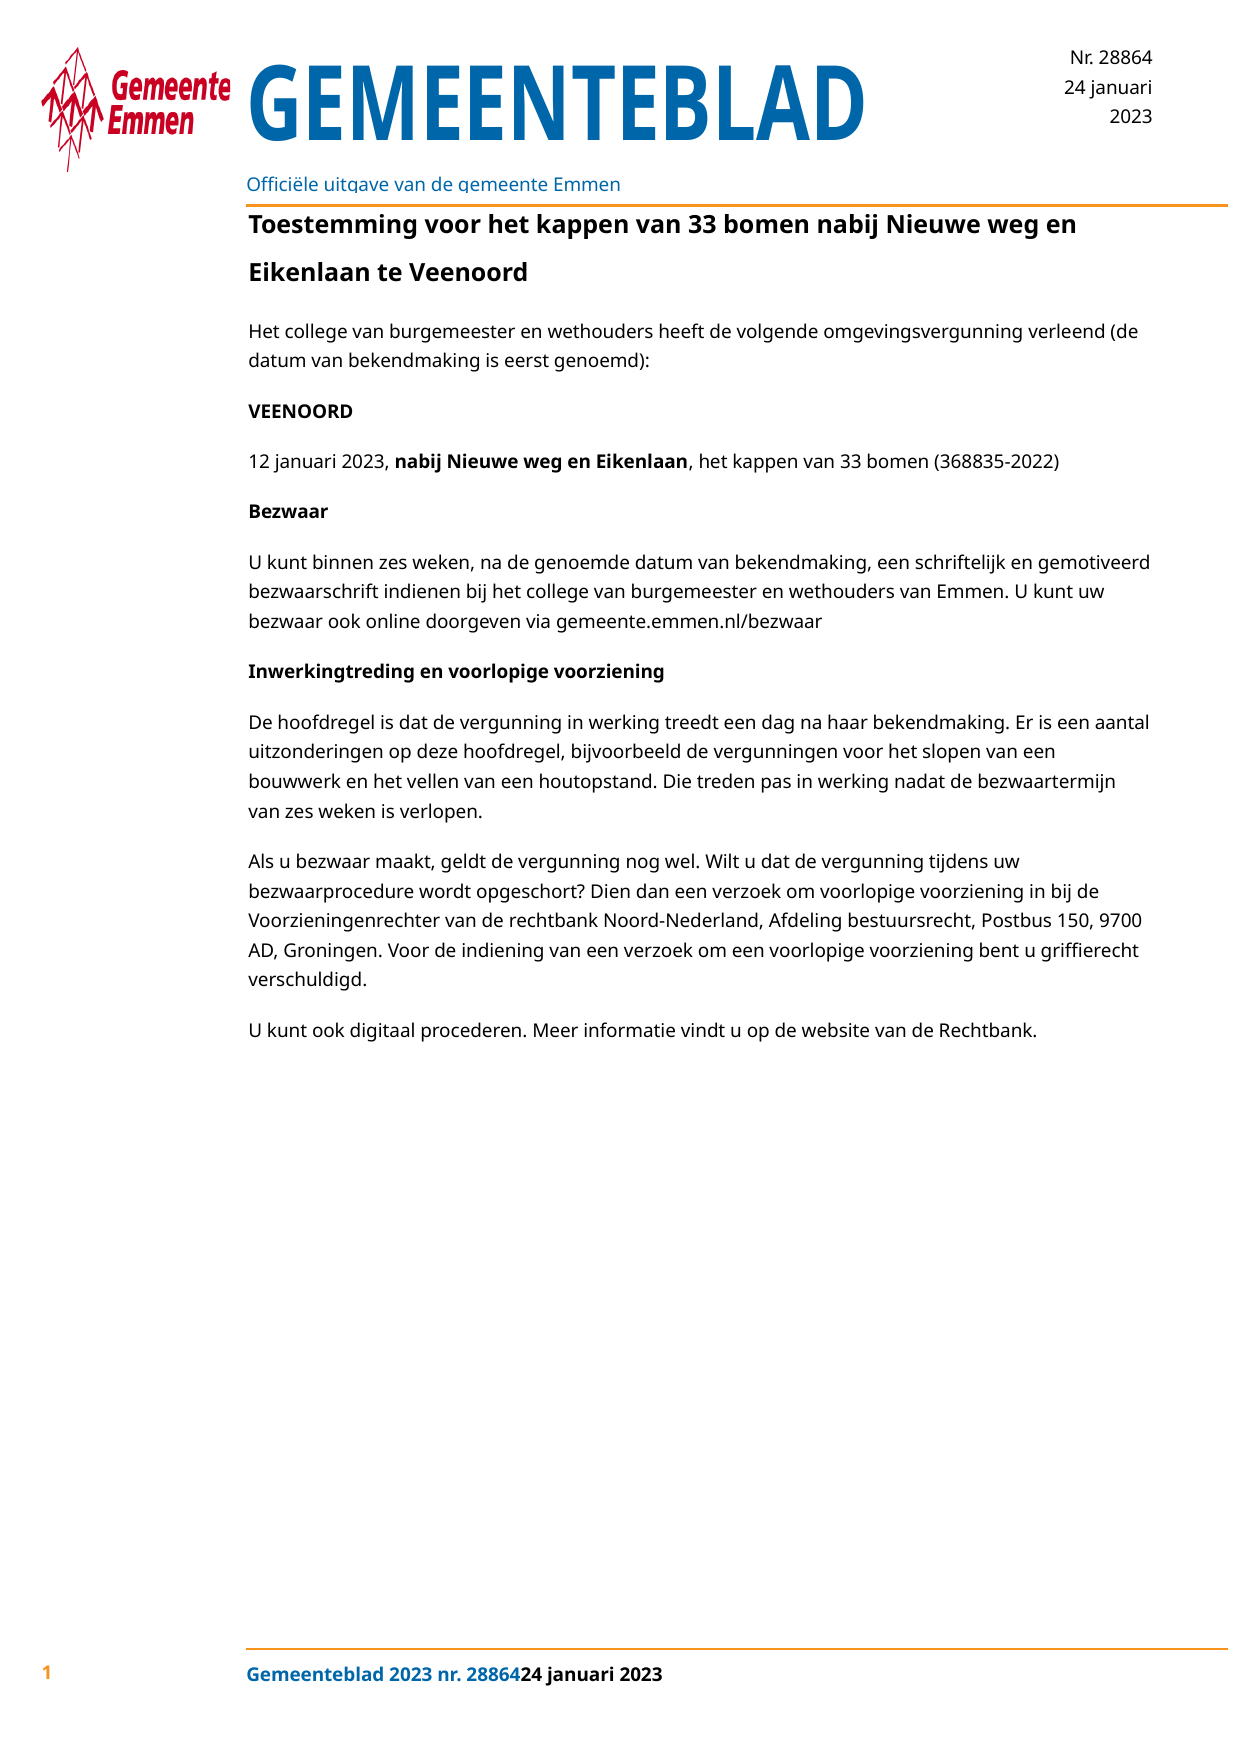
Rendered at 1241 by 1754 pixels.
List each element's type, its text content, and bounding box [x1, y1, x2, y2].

text Bezwaar [248, 499, 1152, 524]
text Het college van burgemeester en wethouders heeft de volgende omgevingsvergunning verleend (de datum van bekendmaking is eerst genoemd): [248, 318, 1152, 373]
text Als u bezwaar maakt, geldt de vergunning nog wel. Wilt u dat de vergunning tijdens uw bezwaarprocedure wordt opgeschort? Dien dan een verzoek om voorlopige voorziening in bij de Voorzieningenrechter van de rechtbank Noord-Nederland, Afdeling bestuursrecht, Postbus 150, 9700 AD, Groningen. Voor de indiening van een verzoek om een voorlopige voorziening bent u griffierecht verschuldigd. [248, 848, 1152, 992]
text U kunt ook digitaal procederen. Meer informatie vindt u op de website van de Rechtbank. [248, 1017, 1152, 1043]
text U kunt binnen zes weken, na de genoemde datum van bekendmaking, een schriftelijk en gemotiveerd bezwaarschrift indienen bij het college van burgemeester en wethouders van Emmen. U kunt uw bezwaar ook online doorgeven via gemeente.emmen.nl/bezwaar [248, 549, 1152, 634]
picture [41, 47, 231, 172]
text Inwerkingtreding en voorlopige voorziening [248, 659, 1152, 684]
text VEENOORD [248, 398, 1152, 424]
text De hoofdregel is dat de vergunning in werking treedt een dag na haar bekendmaking. Er is een aantal uitzonderingen op deze hoofdregel, bijvoorbeeld de vergunningen voor het slopen van een bouwwerk en het vellen van een houtopstand. Die treden pas in werking nadat de bezwaartermijn van zes weken is verlopen. [248, 709, 1152, 824]
text 12 januari 2023, nabij Nieuwe weg en Eikenlaan, het kappen van 33 bomen (368835-2022) [248, 448, 1152, 474]
text Toestemming voor het kappen van 33 bomen nabij Nieuwe weg en Eikenlaan te Veenoord [248, 207, 1152, 288]
